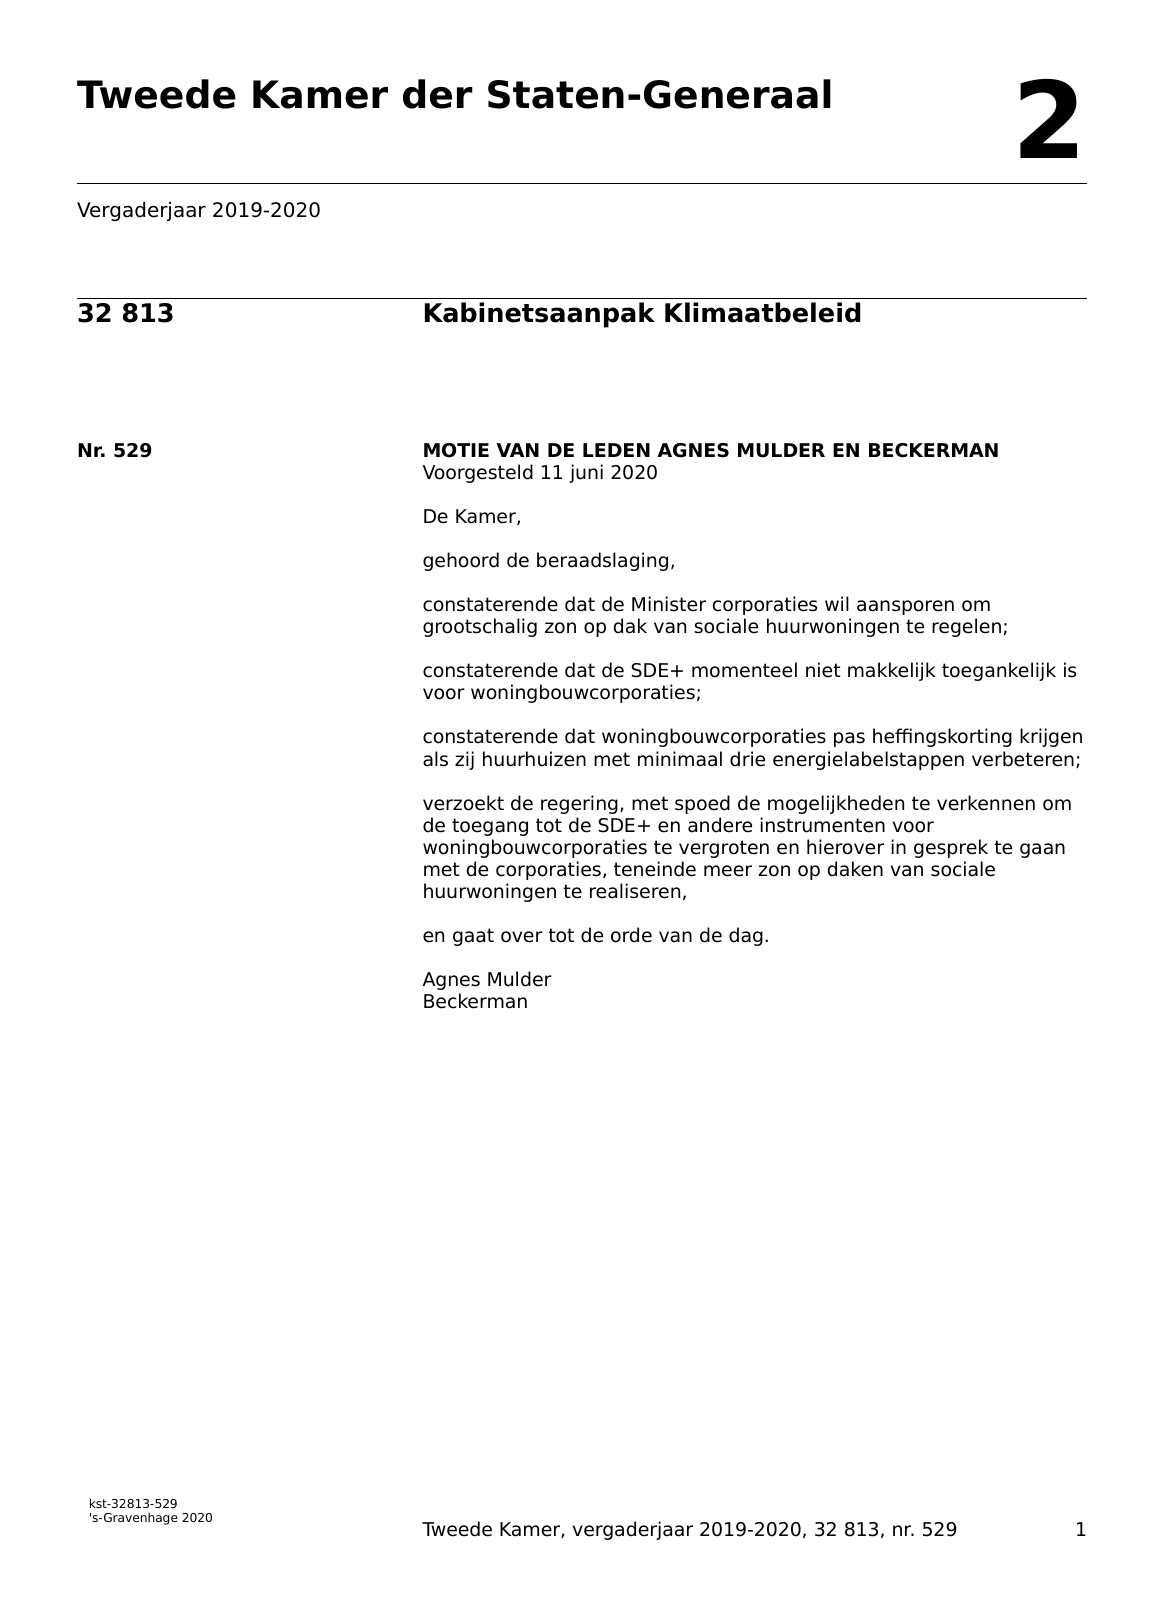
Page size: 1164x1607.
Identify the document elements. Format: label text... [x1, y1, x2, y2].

table_header Tweede Kamer der Staten-Generaal [77, 59, 886, 183]
text Agnes Mulder [422, 969, 1087, 991]
text Voorgesteld 11 juni 2020 [422, 462, 1087, 484]
table_header 2 [886, 59, 1087, 183]
text Beckerman [422, 991, 1087, 1013]
text constaterende dat woningbouwcorporaties pas heffingskorting krijgen als zij huurhuizen met minimaal drie energielabelstappen verbeteren; [422, 726, 1087, 770]
text De Kamer, [422, 506, 1087, 528]
table_cell Vergaderjaar 2019-2020 [77, 184, 1087, 298]
text gehoord de beraadslaging, [422, 550, 1087, 572]
text constaterende dat de SDE+ momenteel niet makkelijk toegankelijk is voor woningbouwcorporaties; [422, 660, 1087, 704]
text 's-Gravenhage 2020 [88, 1511, 323, 1525]
text en gaat over tot de orde van de dag. [422, 925, 1087, 947]
subtitle 32 813 Kabinetsaanpak Klimaatbeleid [77, 299, 1087, 329]
text kst-32813-529 [88, 1497, 323, 1511]
subtitle Nr. 529 MOTIE VAN DE LEDEN AGNES MULDER EN BECKERMAN [77, 440, 1087, 462]
text constaterende dat de Minister corporaties wil aansporen om grootschalig zon op dak van sociale huurwoningen te regelen; [422, 594, 1087, 638]
text verzoekt de regering, met spoed de mogelijkheden te verkennen om de toegang tot de SDE+ en andere instrumenten voor woningbouwcorporaties te vergroten en hierover in gesprek te gaan met de corporaties, teneinde meer zon op daken van sociale huurwoningen te realiseren, [422, 793, 1087, 902]
